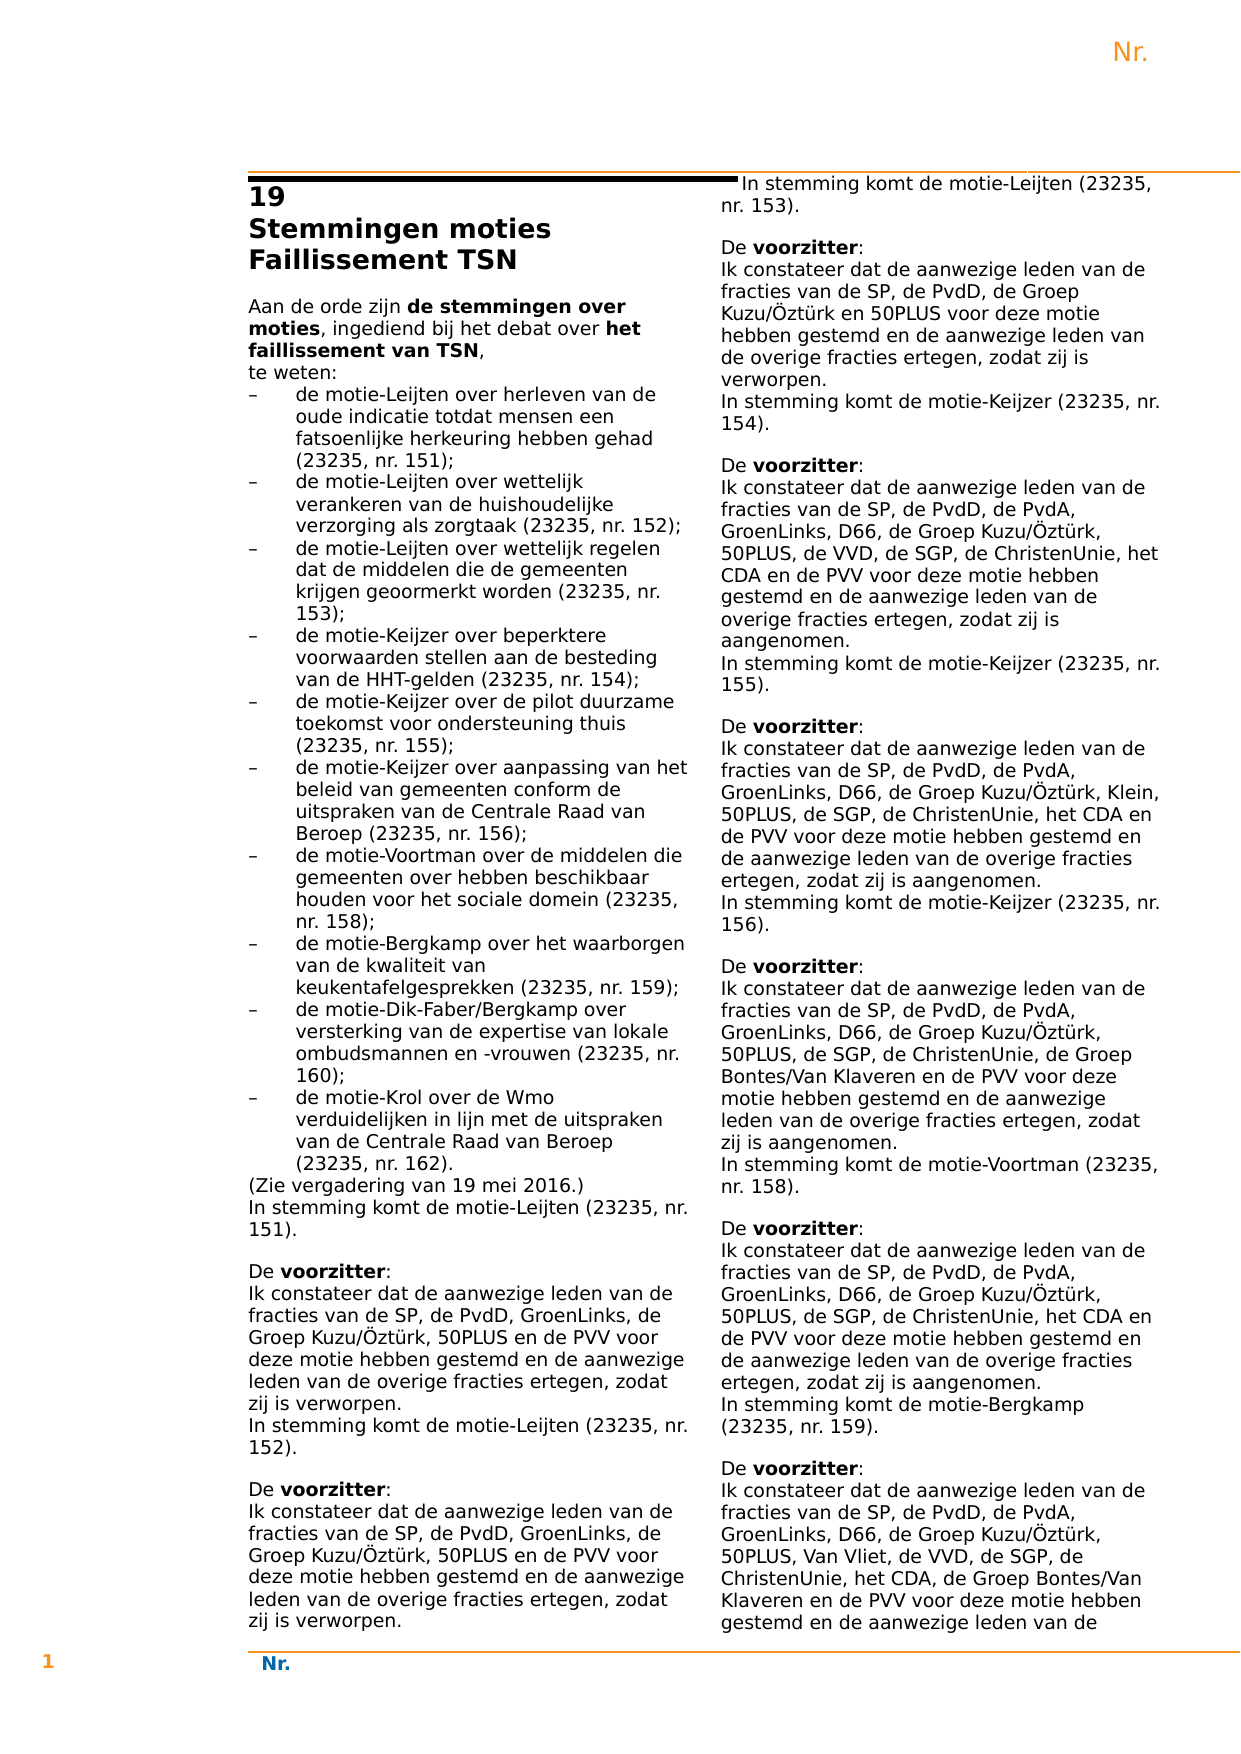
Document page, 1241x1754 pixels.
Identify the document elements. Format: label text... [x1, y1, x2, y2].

text In stemming komt de motie-Leijten (23235, nr. 153). [721, 173, 1163, 217]
text Ik constateer dat de aanwezige leden van de fracties van de SP, de PvdD, de PvdA, GroenLinks, D66, de Groep Kuzu/Öztürk, 50PLUS, Van Vliet, de VVD, de SGP, de ChristenUnie, het CDA, de Groep Bontes/Van Klaveren en de PVV voor deze motie hebben gestemd en de aanwezige leden van de [721, 1480, 1163, 1633]
list de motie-Keijzer over beperktere voorwaarden stellen aan de besteding van de HHT-gelden (23235, nr. 154); [248, 625, 691, 691]
text te weten: [248, 362, 691, 383]
text Ik constateer dat de aanwezige leden van de fracties van de SP, de PvdD, de PvdA, GroenLinks, D66, de Groep Kuzu/Öztürk, Klein, 50PLUS, de SGP, de ChristenUnie, het CDA en de PVV voor deze motie hebben gestemd en de aanwezige leden van de overige fracties ertegen, zodat zij is aangenomen. [721, 738, 1163, 892]
text In stemming komt de motie-Leijten (23235, nr. 151). [248, 1197, 691, 1241]
list de motie-Keijzer over de pilot duurzame toekomst voor ondersteuning thuis (23235, nr. 155); [248, 691, 691, 757]
list de motie-Bergkamp over het waarborgen van de kwaliteit van keukentafelgesprekken (23235, nr. 159); [248, 933, 691, 999]
text De voorzitter: [721, 716, 1163, 738]
list de motie-Dik-Faber/Bergkamp over versterking van de expertise van lokale ombudsmannen en -vrouwen (23235, nr. 160); [248, 999, 691, 1087]
text De voorzitter: [721, 237, 1163, 259]
text De voorzitter: [721, 454, 1163, 477]
text (Zie vergadering van 19 mei 2016.) [248, 1175, 691, 1197]
text De voorzitter: [721, 956, 1163, 978]
list de motie-Voortman over de middelen die gemeenten over hebben beschikbaar houden voor het sociale domein (23235, nr. 158); [248, 845, 691, 933]
title 19 Stemmingen moties Faillissement TSN [248, 182, 691, 276]
text In stemming komt de motie-Voortman (23235, nr. 158). [721, 1154, 1163, 1198]
text In stemming komt de motie-Bergkamp (23235, nr. 159). [721, 1394, 1163, 1438]
text Ik constateer dat de aanwezige leden van de fracties van de SP, de PvdD, de Groep Kuzu/Öztürk en 50PLUS voor deze motie hebben gestemd en de aanwezige leden van de overige fracties ertegen, zodat zij is verworpen. [721, 259, 1163, 391]
text Ik constateer dat de aanwezige leden van de fracties van de SP, de PvdD, de PvdA, GroenLinks, D66, de Groep Kuzu/Öztürk, 50PLUS, de SGP, de ChristenUnie, het CDA en de PVV voor deze motie hebben gestemd en de aanwezige leden van de overige fracties ertegen, zodat zij is aangenomen. [721, 1240, 1163, 1394]
text Ik constateer dat de aanwezige leden van de fracties van de SP, de PvdD, GroenLinks, de Groep Kuzu/Öztürk, 50PLUS en de PVV voor deze motie hebben gestemd en de aanwezige leden van de overige fracties ertegen, zodat zij is verworpen. [248, 1501, 691, 1632]
text In stemming komt de motie-Keijzer (23235, nr. 154). [721, 391, 1163, 434]
list de motie-Leijten over herleven van de oude indicatie totdat mensen een fatsoenlijke herkeuring hebben gehad (23235, nr. 151); [248, 383, 691, 471]
list de motie-Leijten over wettelijk regelen dat de middelen die de gemeenten krijgen geoormerkt worden (23235, nr. 153); [248, 537, 691, 625]
text In stemming komt de motie-Leijten (23235, nr. 152). [248, 1414, 691, 1458]
text Ik constateer dat de aanwezige leden van de fracties van de SP, de PvdD, GroenLinks, de Groep Kuzu/Öztürk, 50PLUS en de PVV voor deze motie hebben gestemd en de aanwezige leden van de overige fracties ertegen, zodat zij is verworpen. [248, 1283, 691, 1414]
text De voorzitter: [721, 1218, 1163, 1240]
text Aan de orde zijn de stemmingen over moties, ingediend bij het debat over het faillissement van TSN, [248, 296, 691, 362]
list de motie-Leijten over wettelijk verankeren van de huishoudelijke verzorging als zorgtaak (23235, nr. 152); [248, 471, 691, 537]
text In stemming komt de motie-Keijzer (23235, nr. 155). [721, 652, 1163, 696]
text De voorzitter: [721, 1458, 1163, 1480]
text De voorzitter: [248, 1261, 691, 1283]
list de motie-Keijzer over aanpassing van het beleid van gemeenten conform de uitspraken van de Centrale Raad van Beroep (23235, nr. 156); [248, 757, 691, 845]
text De voorzitter: [248, 1478, 691, 1501]
text In stemming komt de motie-Keijzer (23235, nr. 156). [721, 892, 1163, 936]
text Ik constateer dat de aanwezige leden van de fracties van de SP, de PvdD, de PvdA, GroenLinks, D66, de Groep Kuzu/Öztürk, 50PLUS, de SGP, de ChristenUnie, de Groep Bontes/Van Klaveren en de PVV voor deze motie hebben gestemd en de aanwezige leden van de overige fracties ertegen, zodat zij is aangenomen. [721, 978, 1163, 1154]
list de motie-Krol over de Wmo verduidelijken in lijn met de uitspraken van de Centrale Raad van Beroep (23235, nr. 162). [248, 1087, 691, 1175]
text Ik constateer dat de aanwezige leden van de fracties van de SP, de PvdD, de PvdA, GroenLinks, D66, de Groep Kuzu/Öztürk, 50PLUS, de VVD, de SGP, de ChristenUnie, het CDA en de PVV voor deze motie hebben gestemd en de aanwezige leden van de overige fracties ertegen, zodat zij is aangenomen. [721, 477, 1163, 652]
